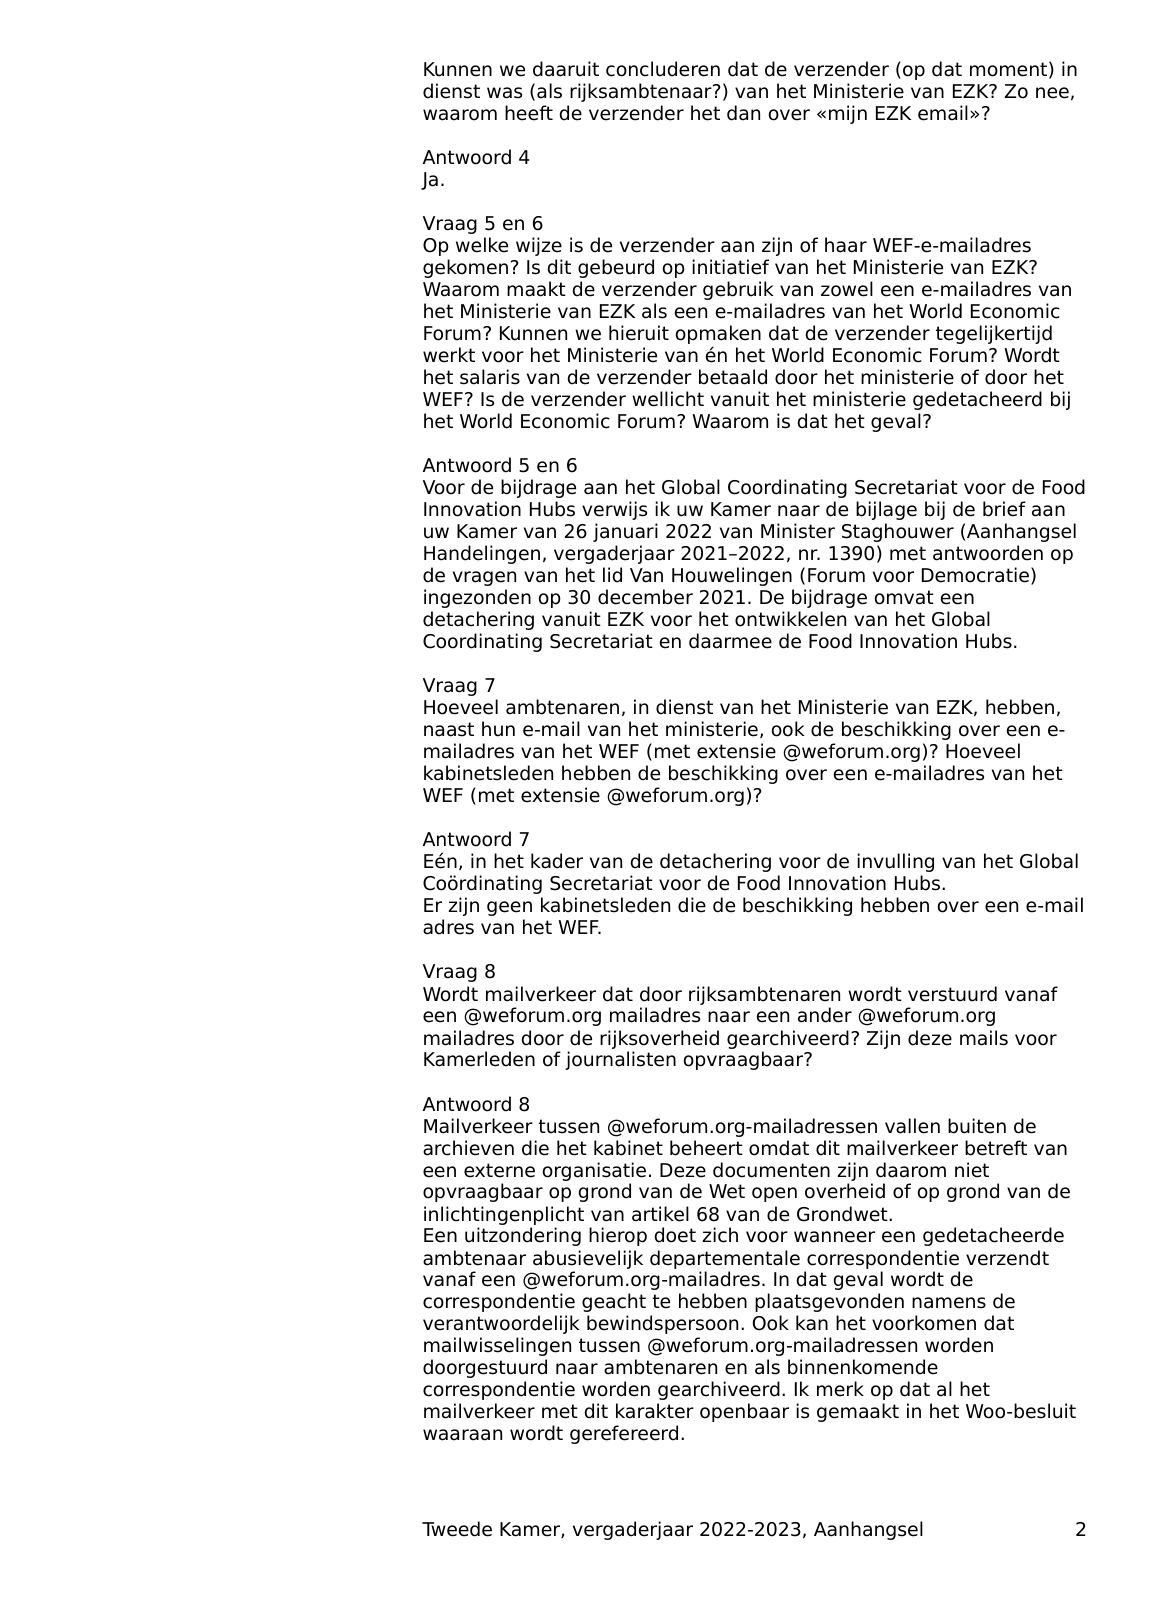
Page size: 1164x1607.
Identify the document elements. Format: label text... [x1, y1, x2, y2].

text Er zijn geen kabinetsleden die de beschikking hebben over een e-mail adres van het WEF. [422, 895, 1087, 939]
text Kunnen we daaruit concluderen dat de verzender (op dat moment) in dienst was (als rijksambtenaar?) van het Ministerie van EZK? Zo nee, waarom heeft de verzender het dan over «mijn EZK email»? [422, 59, 1087, 125]
text Antwoord 7 [422, 829, 1087, 851]
text Ja. [422, 169, 1087, 191]
text Antwoord 8 [422, 1093, 1087, 1116]
text Vraag 5 en 6 [422, 213, 1087, 235]
text Mailverkeer tussen @weforum.org-mailadressen vallen buiten de archieven die het kabinet beheert omdat dit mailverkeer betreft van een externe organisatie. Deze documenten zijn daarom niet opvraagbaar op grond van de Wet open overheid of op grond van de inlichtingenplicht van artikel 68 van de Grondwet. [422, 1116, 1087, 1225]
text Vraag 7 [422, 675, 1087, 697]
text Hoeveel ambtenaren, in dienst van het Ministerie van EZK, hebben, naast hun e-mail van het ministerie, ook de beschikking over een e-mailadres van het WEF (met extensie @weforum.org)? Hoeveel kabinetsleden hebben de beschikking over een e-mailadres van het WEF (met extensie @weforum.org)? [422, 697, 1087, 807]
text Antwoord 4 [422, 147, 1087, 169]
text Antwoord 5 en 6 [422, 455, 1087, 477]
text Eén, in het kader van de detachering voor de invulling van het Global Coördinating Secretariat voor de Food Innovation Hubs. [422, 851, 1087, 895]
text Vraag 8 [422, 961, 1087, 983]
text Wordt mailverkeer dat door rijksambtenaren wordt verstuurd vanaf een @weforum.org mailadres naar een ander @weforum.org mailadres door de rijksoverheid gearchiveerd? Zijn deze mails voor Kamerleden of journalisten opvraagbaar? [422, 983, 1087, 1071]
text Waarom maakt de verzender gebruik van zowel een e-mailadres van het Ministerie van EZK als een e-mailadres van het World Economic Forum? Kunnen we hieruit opmaken dat de verzender tegelijkertijd werkt voor het Ministerie van én het World Economic Forum? Wordt het salaris van de verzender betaald door het ministerie of door het WEF? Is de verzender wellicht vanuit het ministerie gedetacheerd bij het World Economic Forum? Waarom is dat het geval? [422, 279, 1087, 433]
text Een uitzondering hierop doet zich voor wanneer een gedetacheerde ambtenaar abusievelijk departementale correspondentie verzendt vanaf een @weforum.org-mailadres. In dat geval wordt de correspondentie geacht te hebben plaatsgevonden namens de verantwoordelijk bewindspersoon. Ook kan het voorkomen dat mailwisselingen tussen @weforum.org-mailadressen worden doorgestuurd naar ambtenaren en als binnenkomende correspondentie worden gearchiveerd. Ik merk op dat al het mailverkeer met dit karakter openbaar is gemaakt in het Woo-besluit waaraan wordt gerefereerd. [422, 1225, 1087, 1445]
text Voor de bijdrage aan het Global Coordinating Secretariat voor de Food Innovation Hubs verwijs ik uw Kamer naar de bijlage bij de brief aan uw Kamer van 26 januari 2022 van Minister Staghouwer (Aanhangsel Handelingen, vergaderjaar 2021–2022, nr. 1390) met antwoorden op de vragen van het lid Van Houwelingen (Forum voor Democratie) ingezonden op 30 december 2021. De bijdrage omvat een detachering vanuit EZK voor het ontwikkelen van het Global Coordinating Secretariat en daarmee de Food Innovation Hubs. [422, 477, 1087, 653]
text Op welke wijze is de verzender aan zijn of haar WEF-e-mailadres gekomen? Is dit gebeurd op initiatief van het Ministerie van EZK? [422, 235, 1087, 279]
